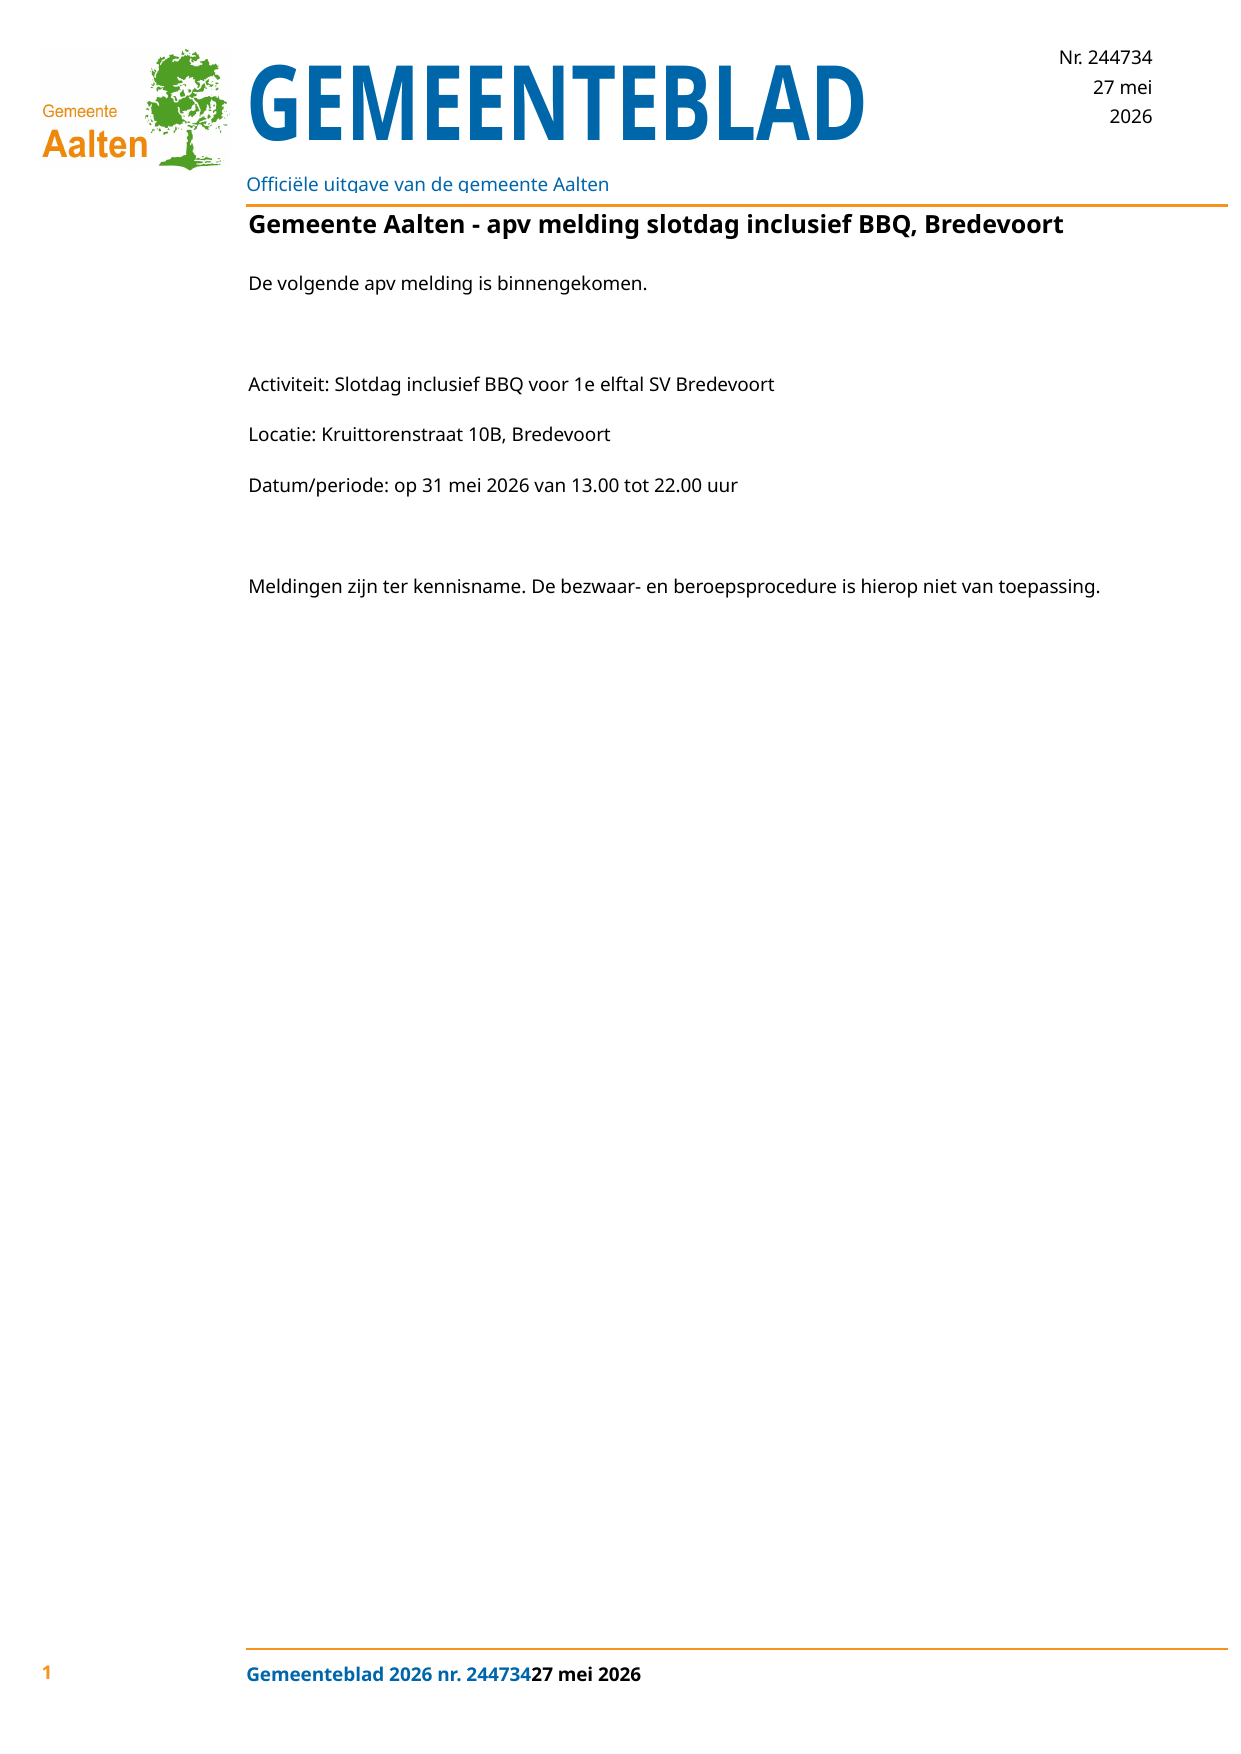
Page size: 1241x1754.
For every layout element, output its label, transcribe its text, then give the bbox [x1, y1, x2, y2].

text Locatie: Kruittorenstraat 10B, Bredevoort [248, 422, 1152, 447]
picture [41, 47, 231, 172]
text Meldingen zijn ter kennisname. De bezwaar- en beroepsprocedure is hierop niet van toepassing. [248, 573, 1152, 598]
text Gemeente Aalten - apv melding slotdag inclusief BBQ, Bredevoort [248, 207, 1152, 241]
text De volgende apv melding is binnengekomen. [248, 270, 1152, 296]
text Activiteit: Slotdag inclusief BBQ voor 1e elftal SV Bredevoort [248, 371, 1152, 397]
text Datum/periode: op 31 mei 2026 van 13.00 tot 22.00 uur [248, 472, 1152, 498]
